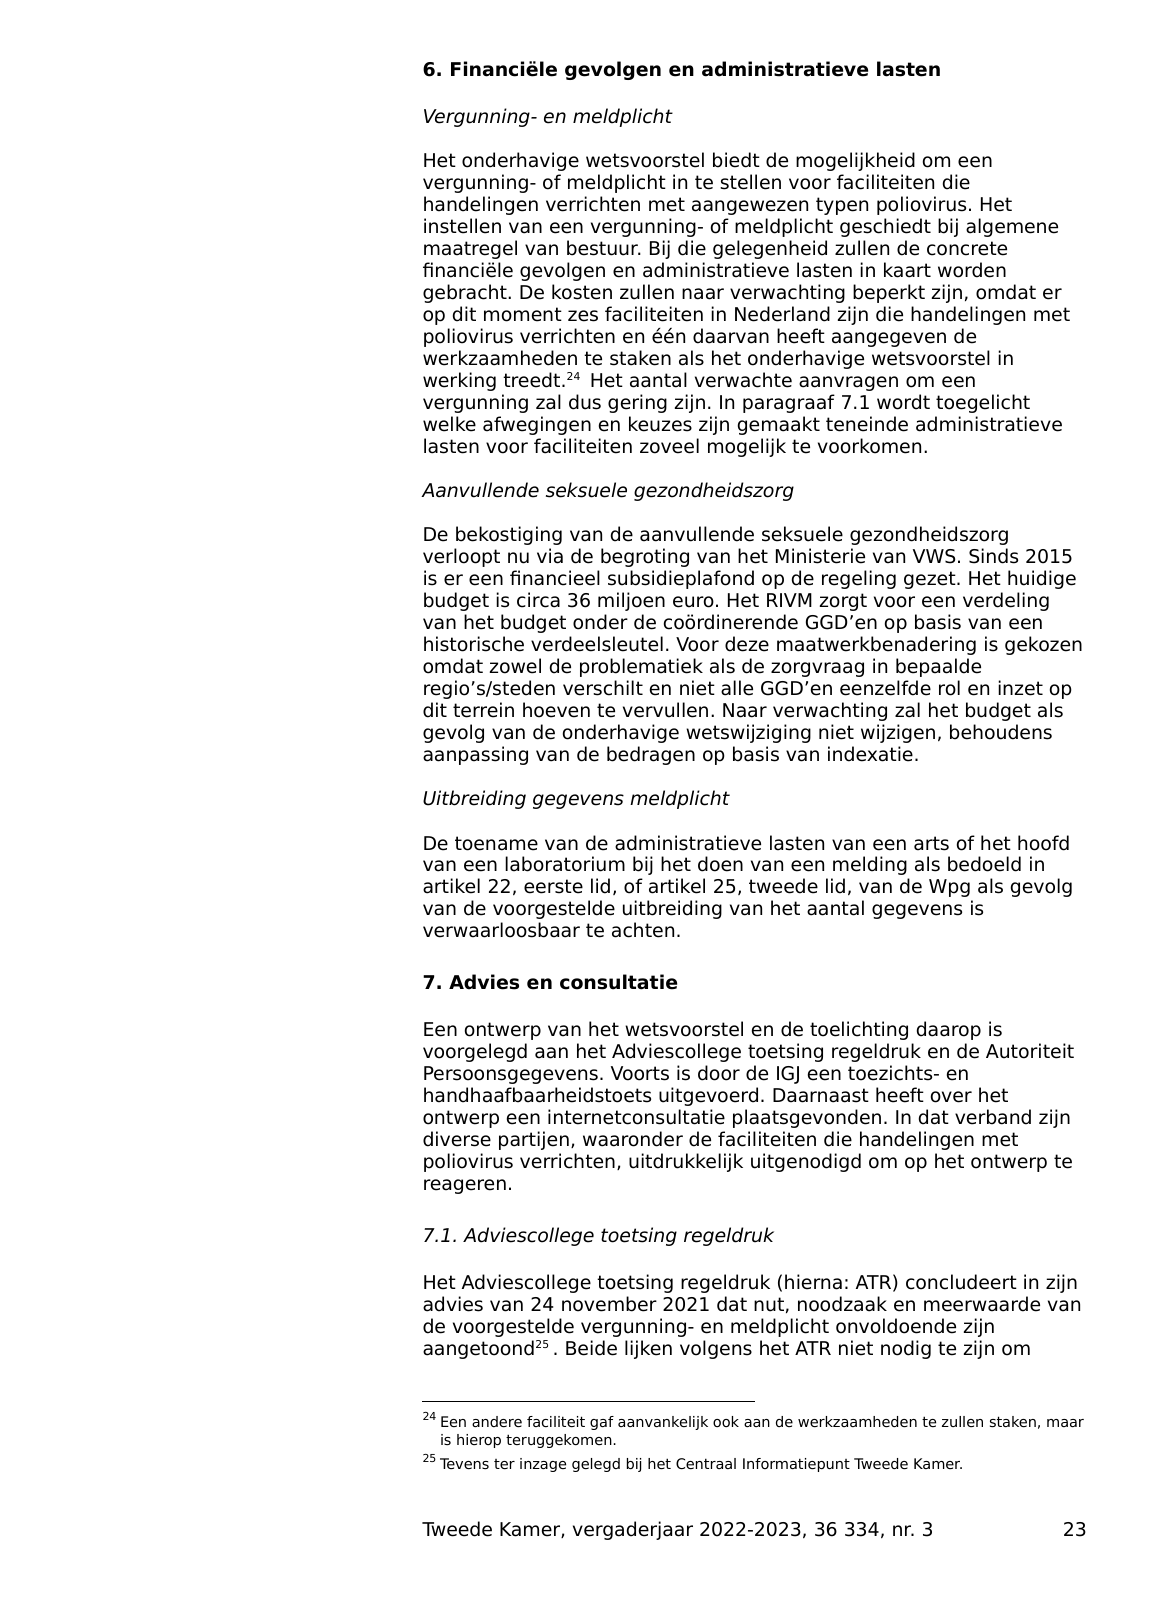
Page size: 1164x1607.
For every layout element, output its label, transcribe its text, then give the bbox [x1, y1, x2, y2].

text Het Adviescollege toetsing regeldruk (hierna: ATR) concludeert in zijn advies van 24 november 2021 dat nut, noodzaak en meerwaarde van de voorgestelde vergunning- en meldplicht onvoldoende zijn aangetoond. Beide lijken volgens het ATR niet nodig te zijn om [422, 1272, 1087, 1360]
subtitle Uitbreiding gegevens meldplicht [422, 788, 1087, 810]
subtitle Aanvullende seksuele gezondheidszorg [422, 480, 1087, 502]
text De toename van de administratieve lasten van een arts of het hoofd van een laboratorium bij het doen van een melding als bedoeld in artikel 22, eerste lid, of artikel 25, tweede lid, van de Wpg als gevolg van de voorgestelde uitbreiding van het aantal gegevens is verwaarloosbaar te achten. [422, 832, 1087, 942]
text De bekostiging van de aanvullende seksuele gezondheidszorg verloopt nu via de begroting van het Ministerie van VWS. Sinds 2015 is er een financieel subsidieplafond op de regeling gezet. Het huidige budget is circa 36 miljoen euro. Het RIVM zorgt voor een verdeling van het budget onder de coördinerende GGD’en op basis van een historische verdeelsleutel. Voor deze maatwerkbenadering is gekozen omdat zowel de problematiek als de zorgvraag in bepaalde regio’s/steden verschilt en niet alle GGD’en eenzelfde rol en inzet op dit terrein hoeven te vervullen. Naar verwachting zal het budget als gevolg van de onderhavige wetswijziging niet wijzigen, behoudens aanpassing van de bedragen op basis van indexatie. [422, 524, 1087, 766]
text Een ontwerp van het wetsvoorstel en de toelichting daarop is voorgelegd aan het Adviescollege toetsing regeldruk en de Autoriteit Persoonsgegevens. Voorts is door de IGJ een toezichts- en handhaafbaarheidstoets uitgevoerd. Daarnaast heeft over het ontwerp een internetconsultatie plaatsgevonden. In dat verband zijn diverse partijen, waaronder de faciliteiten die handelingen met poliovirus verrichten, uitdrukkelijk uitgenodigd om op het ontwerp te reageren. [422, 1019, 1087, 1195]
text Het onderhavige wetsvoorstel biedt de mogelijkheid om een vergunning- of meldplicht in te stellen voor faciliteiten die handelingen verrichten met aangewezen typen poliovirus. Het instellen van een vergunning- of meldplicht geschiedt bij algemene maatregel van bestuur. Bij die gelegenheid zullen de concrete financiële gevolgen en administratieve lasten in kaart worden gebracht. De kosten zullen naar verwachting beperkt zijn, omdat er op dit moment zes faciliteiten in Nederland zijn die handelingen met poliovirus verrichten en één daarvan heeft aangegeven de werkzaamheden te staken als het onderhavige wetsvoorstel in werking treedt. Het aantal verwachte aanvragen om een vergunning zal dus gering zijn. In paragraaf 7.1 wordt toegelicht welke afwegingen en keuzes zijn gemaakt teneinde administratieve lasten voor faciliteiten zoveel mogelijk te voorkomen. [422, 150, 1087, 458]
subtitle 7.1. Adviescollege toetsing regeldruk [422, 1225, 1087, 1247]
text Een andere faciliteit gaf aanvankelijk ook aan de werkzaamheden te zullen staken, maar is hierop teruggekomen. [422, 1410, 1087, 1449]
subtitle 7. Advies en consultatie [422, 972, 1087, 994]
subtitle Vergunning- en meldplicht [422, 106, 1087, 128]
text Tevens ter inzage gelegd bij het Centraal Informatiepunt Tweede Kamer. [422, 1452, 1087, 1474]
subtitle 6. Financiële gevolgen en administratieve lasten [422, 59, 1087, 81]
